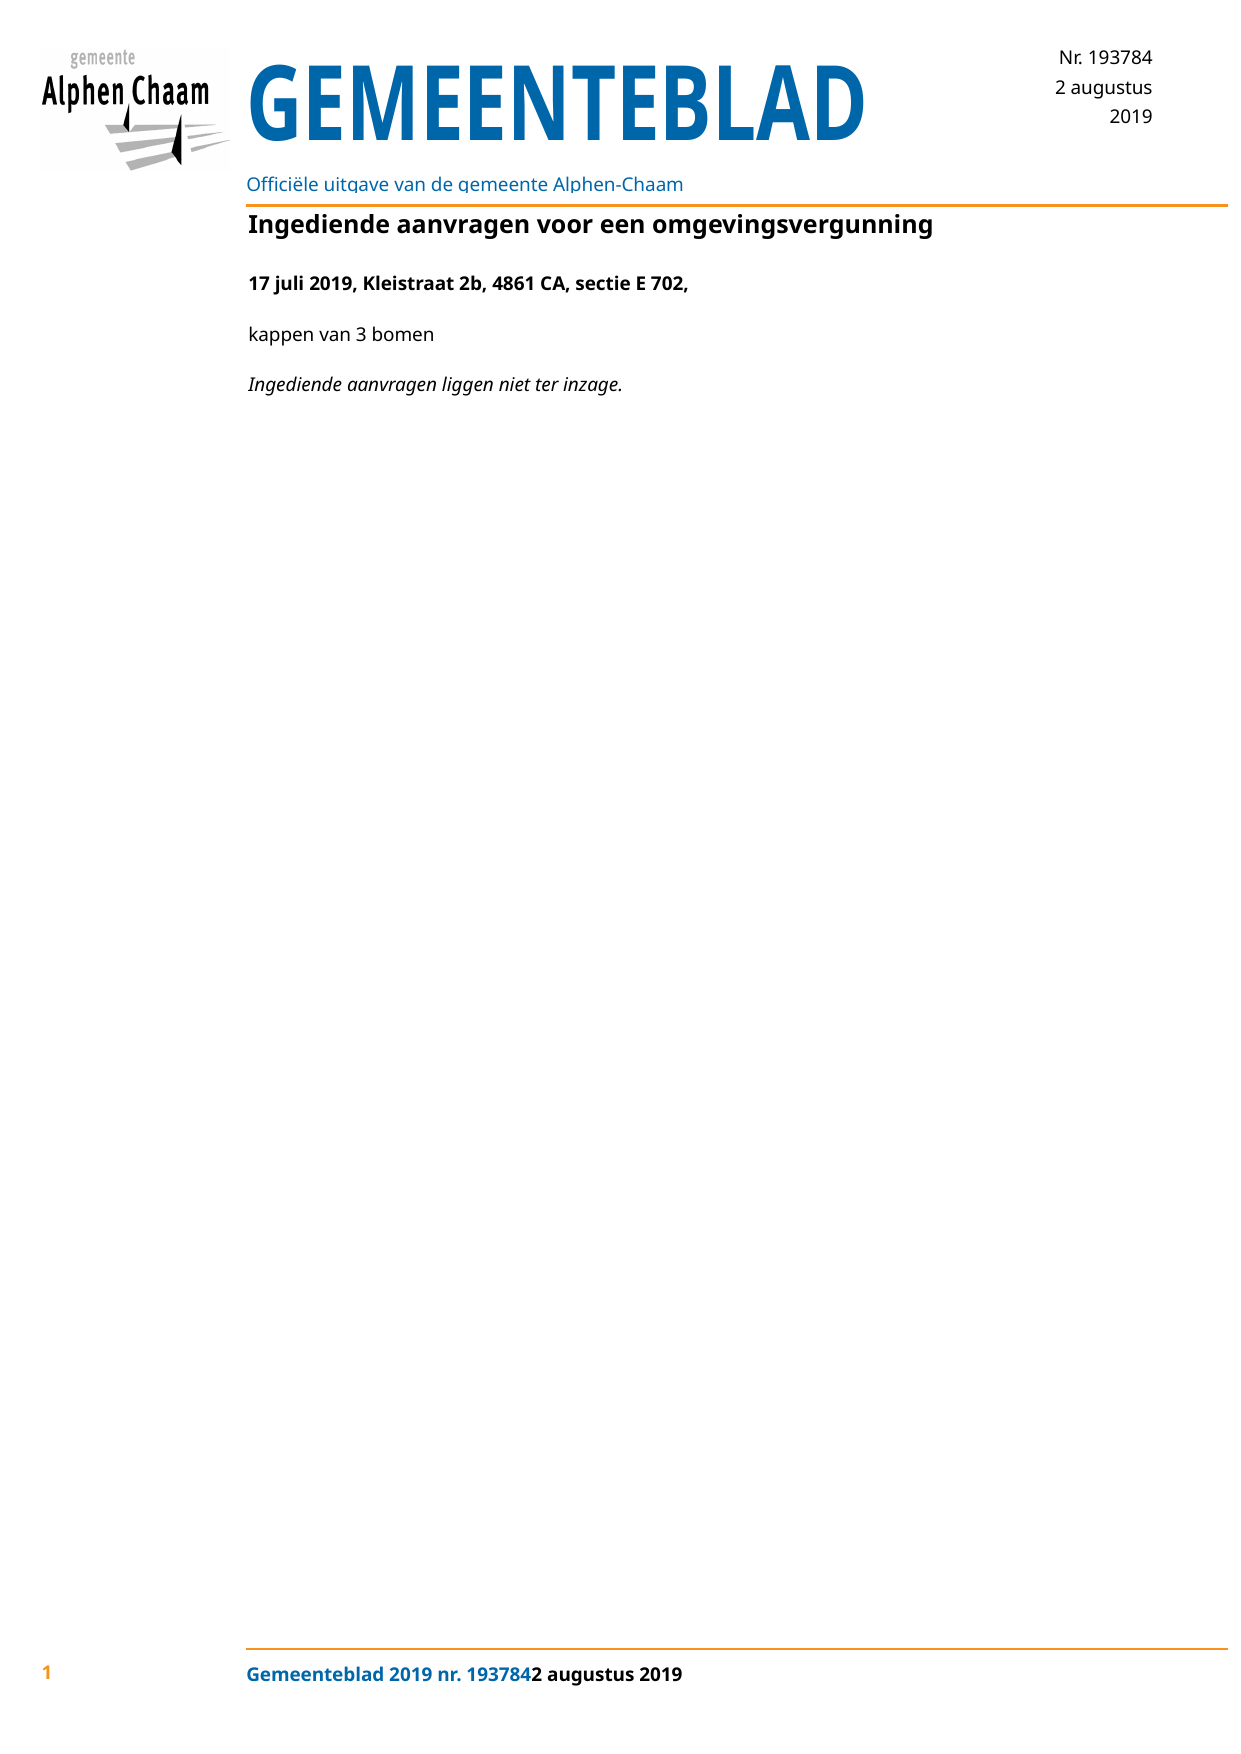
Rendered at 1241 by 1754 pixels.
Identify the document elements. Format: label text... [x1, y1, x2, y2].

picture [41, 47, 231, 172]
text 17 juli 2019, Kleistraat 2b, 4861 CA, sectie E 702, [248, 270, 1152, 296]
text Ingediende aanvragen liggen niet ter inzage. [248, 371, 1152, 397]
text Ingediende aanvragen voor een omgevingsvergunning [248, 207, 1152, 241]
text kappen van 3 bomen [248, 321, 1152, 346]
